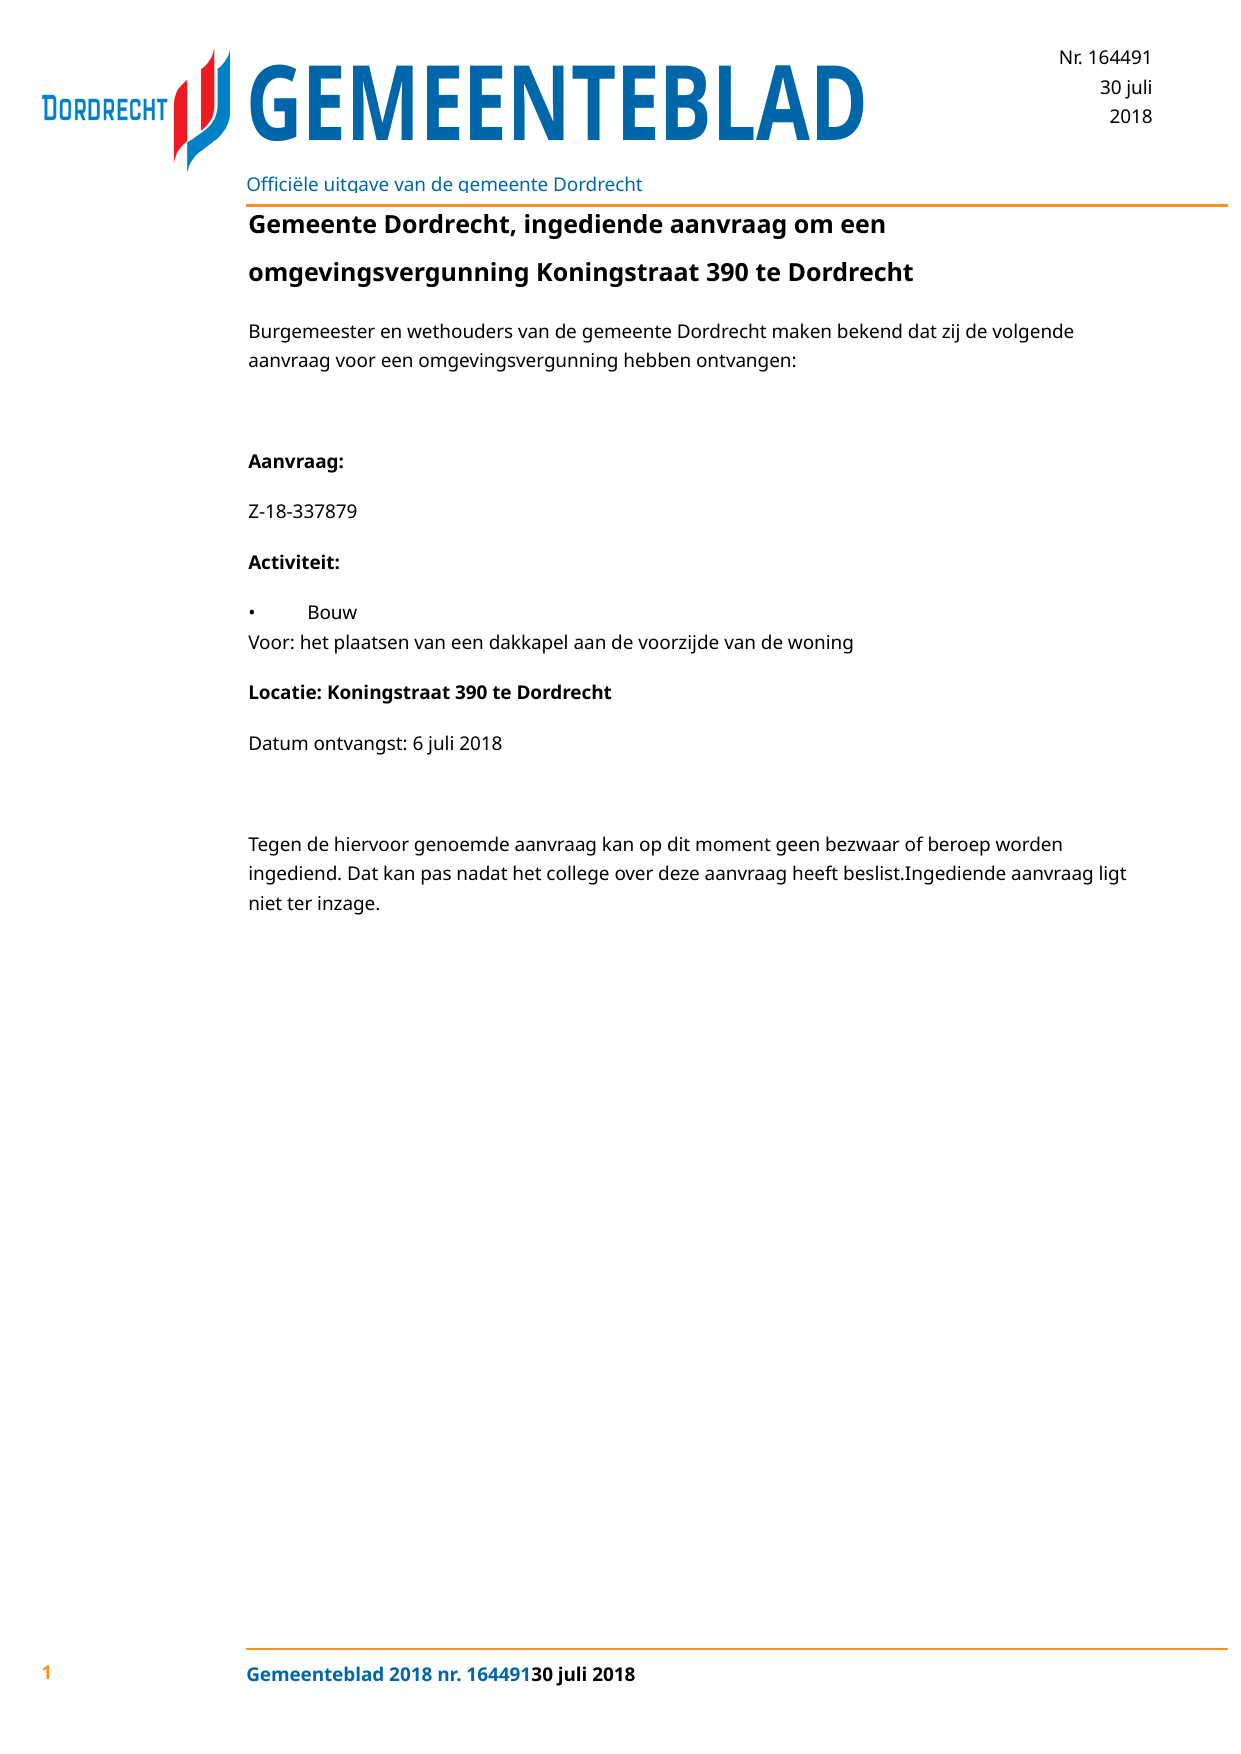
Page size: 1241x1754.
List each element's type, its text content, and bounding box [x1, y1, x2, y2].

picture [41, 47, 231, 172]
text Tegen de hiervoor genoemde aanvraag kan op dit moment geen bezwaar of beroep worden ingediend. Dat kan pas nadat het college over deze aanvraag heeft beslist.Ingediende aanvraag ligt niet ter inzage. [248, 831, 1152, 916]
text Locatie: Koningstraat 390 te Dordrecht [248, 679, 1152, 705]
list Bouw [248, 599, 1152, 625]
text Aanvraag: [248, 448, 1152, 474]
text Gemeente Dordrecht, ingediende aanvraag om een omgevingsvergunning Koningstraat 390 te Dordrecht [248, 207, 1152, 288]
text Voor: het plaatsen van een dakkapel aan de voorzijde van de woning [248, 629, 1152, 655]
text Activiteit: [248, 549, 1152, 575]
text Burgemeester en wethouders van de gemeente Dordrecht maken bekend dat zij de volgende aanvraag voor een omgevingsvergunning hebben ontvangen: [248, 318, 1152, 373]
text Z-18-337879 [248, 499, 1152, 524]
text Datum ontvangst: 6 juli 2018 [248, 730, 1152, 756]
